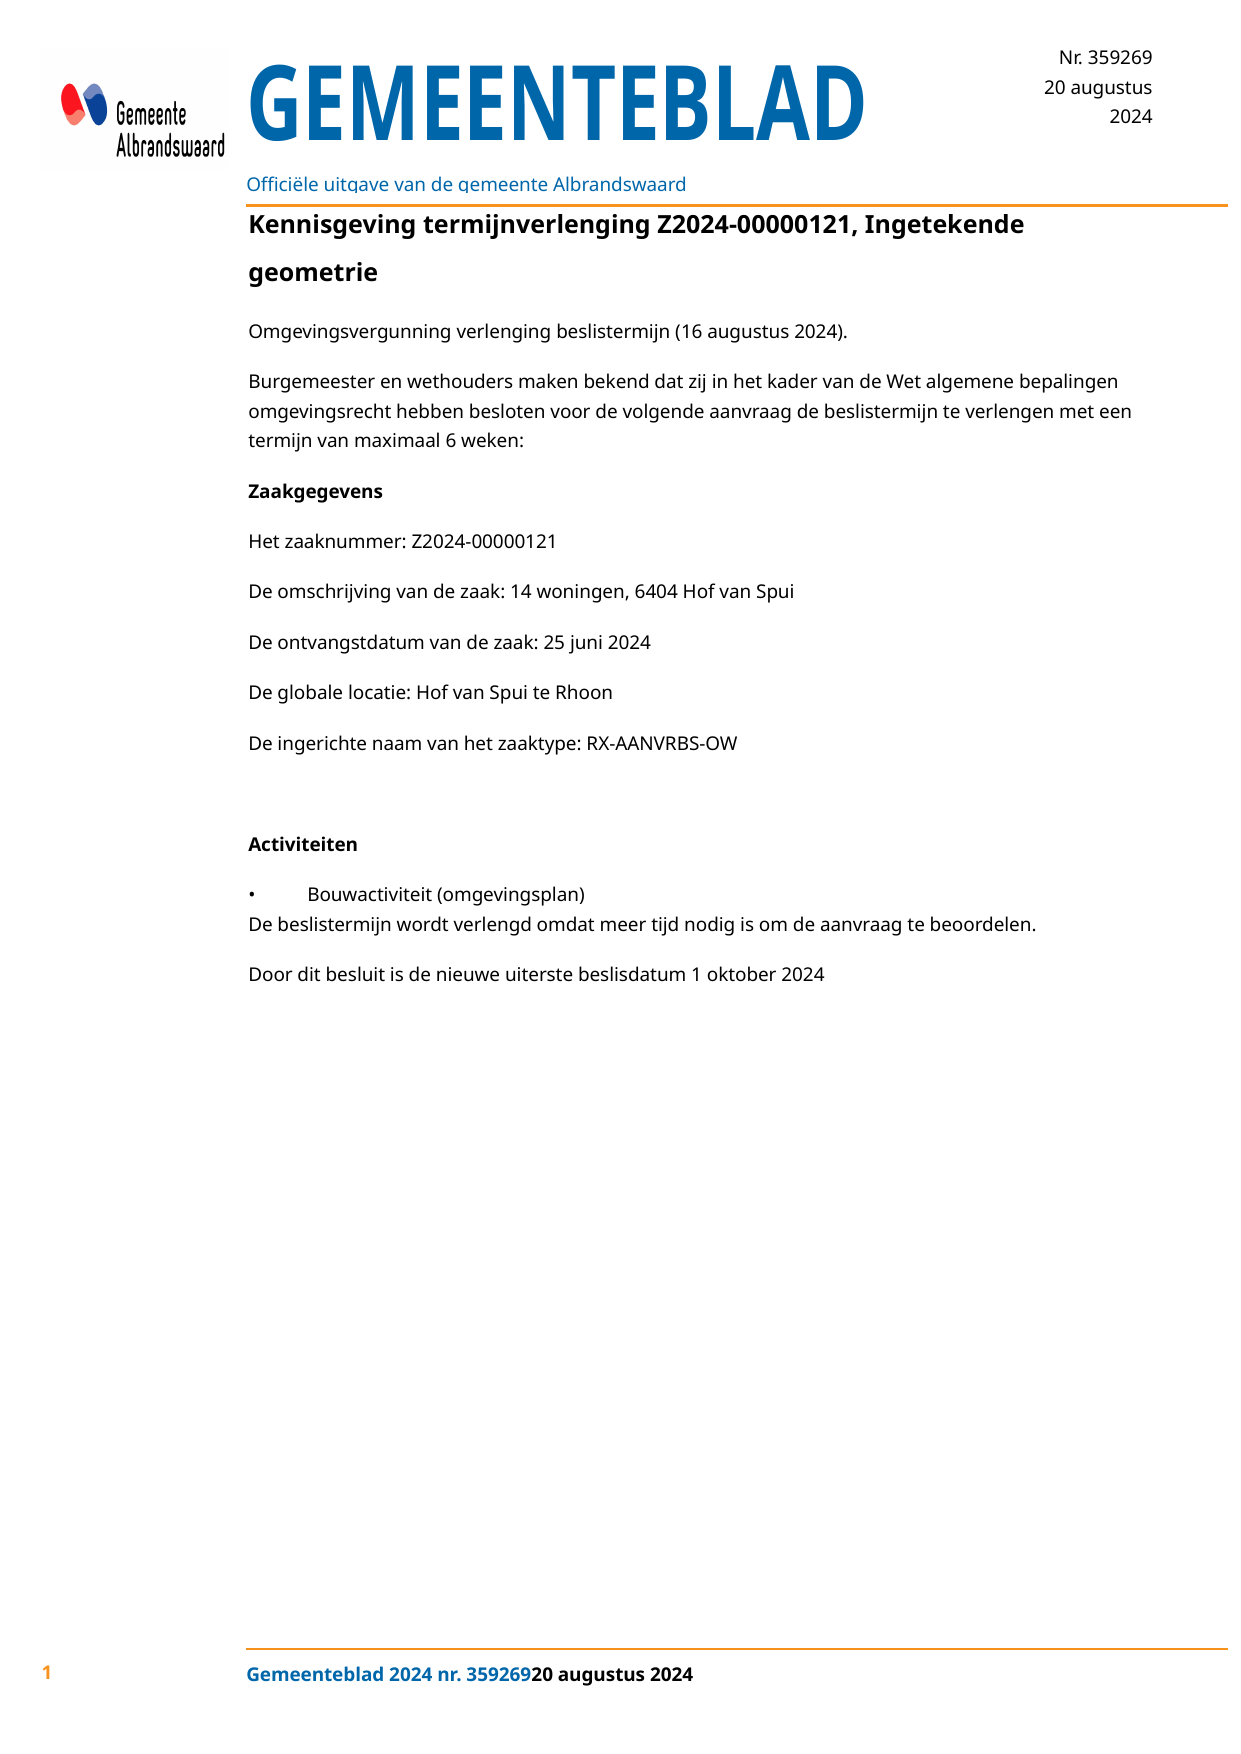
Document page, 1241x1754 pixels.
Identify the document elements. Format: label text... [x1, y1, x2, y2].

text De omschrijving van de zaak: 14 woningen, 6404 Hof van Spui [248, 579, 1152, 604]
text Omgevingsvergunning verlenging beslistermijn (16 augustus 2024). [248, 318, 1152, 344]
text Het zaaknummer: Z2024-00000121 [248, 528, 1152, 554]
text De ingerichte naam van het zaaktype: RX-AANVRBS-OW [248, 730, 1152, 756]
text Zaakgegevens [248, 478, 1152, 504]
text De ontvangstdatum van de zaak: 25 juni 2024 [248, 629, 1152, 655]
picture [41, 47, 231, 172]
text De globale locatie: Hof van Spui te Rhoon [248, 679, 1152, 705]
text Kennisgeving termijnverlenging Z2024-00000121, Ingetekende geometrie [248, 207, 1152, 288]
text Burgemeester en wethouders maken bekend dat zij in het kader van de Wet algemene bepalingen omgevingsrecht hebben besloten voor de volgende aanvraag de beslistermijn te verlengen met een termijn van maximaal 6 weken: [248, 368, 1152, 453]
text De beslistermijn wordt verlengd omdat meer tijd nodig is om de aanvraag te beoordelen. [248, 911, 1152, 937]
list Bouwactiviteit (omgevingsplan) [248, 881, 1152, 907]
text Door dit besluit is de nieuwe uiterste beslisdatum 1 oktober 2024 [248, 961, 1152, 987]
text Activiteiten [248, 831, 1152, 857]
